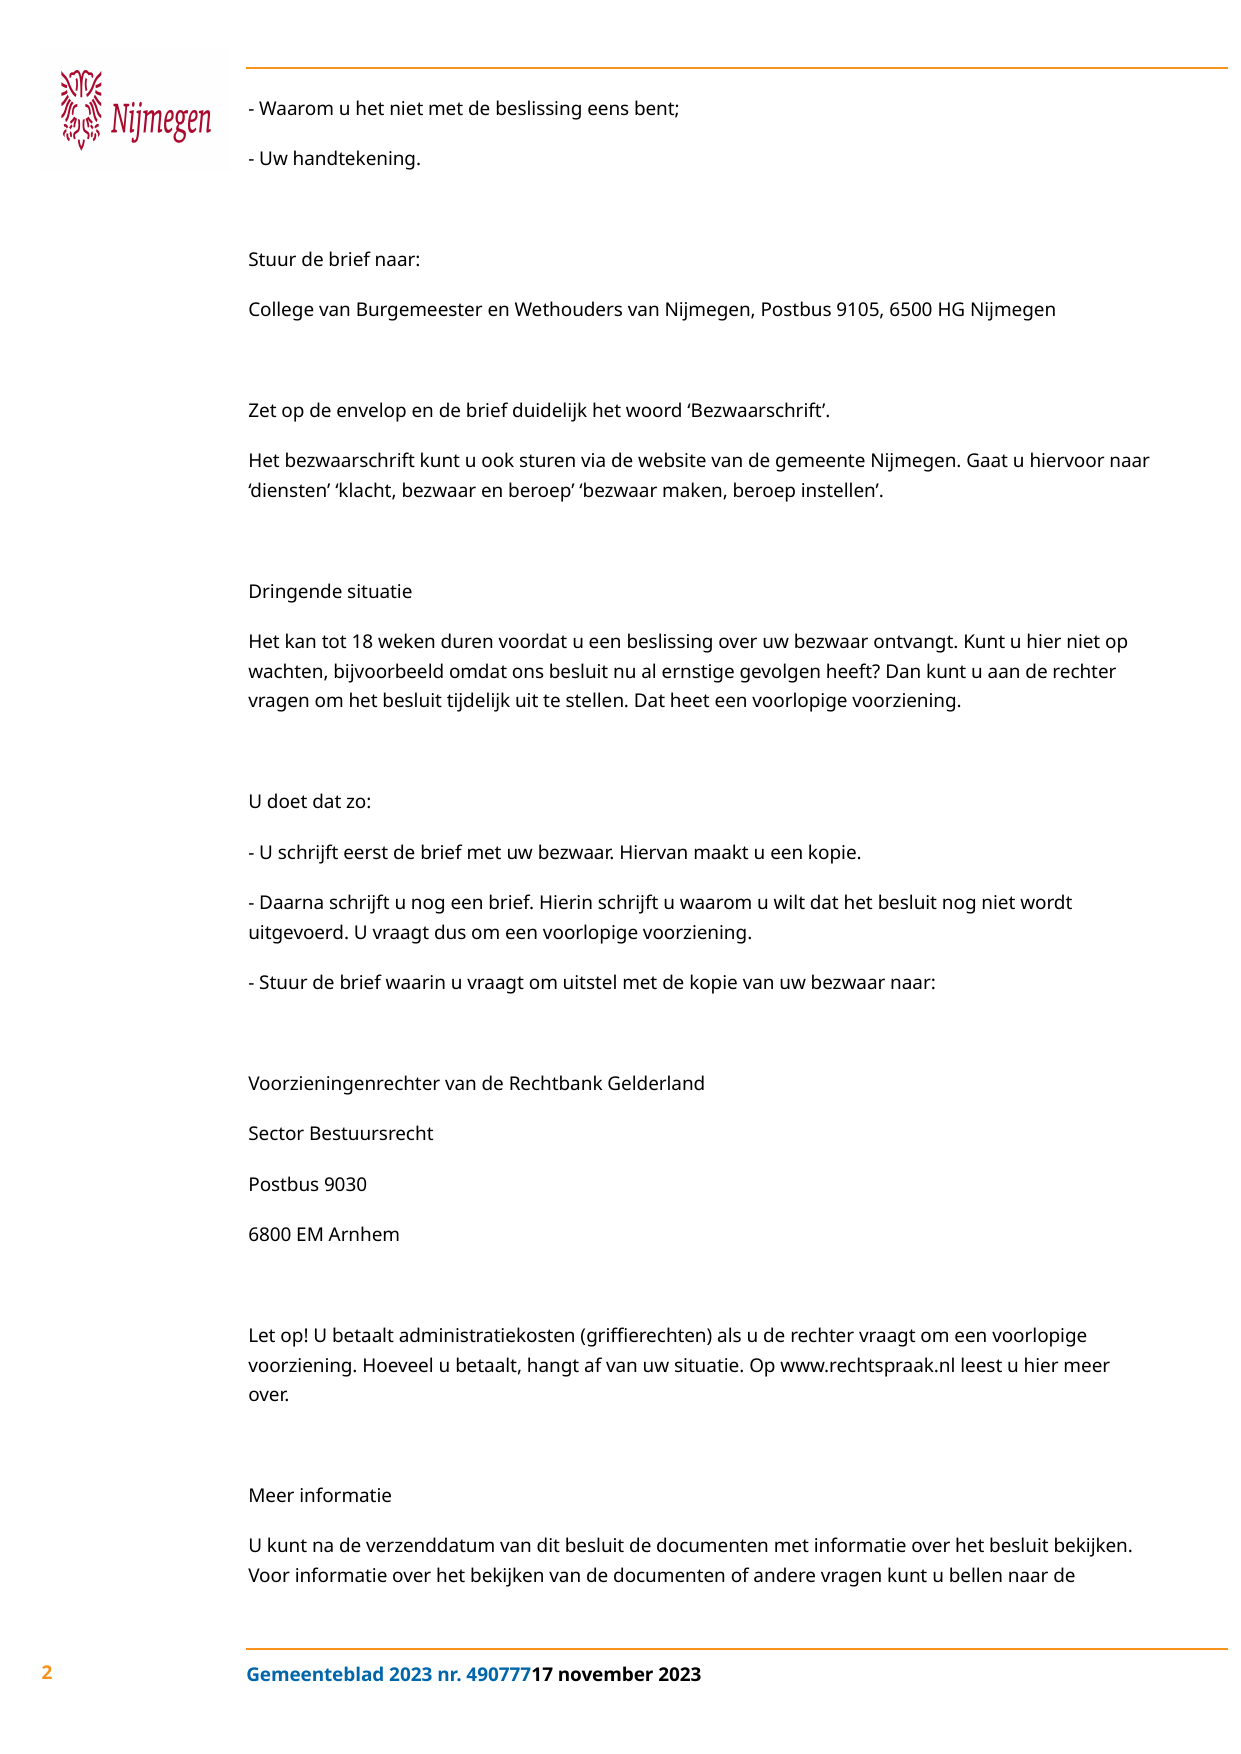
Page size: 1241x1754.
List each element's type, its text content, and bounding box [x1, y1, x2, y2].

text Voorzieningenrechter van de Rechtbank Gelderland [248, 1070, 1152, 1096]
text Stuur de brief naar: [248, 246, 1152, 272]
text 6800 EM Arnhem [248, 1221, 1152, 1247]
text Het kan tot 18 weken duren voordat u een beslissing over uw bezwaar ontvangt. Kunt u hier niet op wachten, bijvoorbeeld omdat ons besluit nu al ernstige gevolgen heeft? Dan kunt u aan de rechter vragen om het besluit tijdelijk uit te stellen. Dat heet een voorlopige voorziening. [248, 628, 1152, 713]
text U doet dat zo: [248, 788, 1152, 814]
text Let op! U betaalt administratiekosten (griffierechten) als u de rechter vraagt om een voorlopige voorziening. Hoeveel u betaalt, hangt af van uw situatie. Op www.rechtspraak.nl leest u hier meer over. [248, 1322, 1152, 1407]
text - Stuur de brief waarin u vraagt om uitstel met de kopie van uw bezwaar naar: [248, 969, 1152, 995]
text Meer informatie [248, 1482, 1152, 1508]
text - Uw handtekening. [248, 145, 1152, 171]
text College van Burgemeester en Wethouders van Nijmegen, Postbus 9105, 6500 HG Nijmegen [248, 296, 1152, 322]
text - Waarom u het niet met de beslissing eens bent; [248, 95, 1152, 121]
text Sector Bestuursrecht [248, 1121, 1152, 1146]
text U kunt na de verzenddatum van dit besluit de documenten met informatie over het besluit bekijken. Voor informatie over het bekijken van de documenten of andere vragen kunt u bellen naar de [248, 1533, 1152, 1588]
text - Daarna schrijft u nog een brief. Hierin schrijft u waarom u wilt dat het besluit nog niet wordt uitgevoerd. U vraagt dus om een voorlopige voorziening. [248, 889, 1152, 945]
text Dringende situatie [248, 578, 1152, 604]
picture [41, 47, 231, 172]
text Het bezwaarschrift kunt u ook sturen via de website van de gemeente Nijmegen. Gaat u hiervoor naar ‘diensten’ ‘klacht, bezwaar en beroep’ ‘bezwaar maken, beroep instellen’. [248, 448, 1152, 503]
text Postbus 9030 [248, 1171, 1152, 1197]
text Zet op de envelop en de brief duidelijk het woord ‘Bezwaarschrift’. [248, 397, 1152, 423]
text - U schrijft eerst de brief met uw bezwaar. Hiervan maakt u een kopie. [248, 839, 1152, 865]
